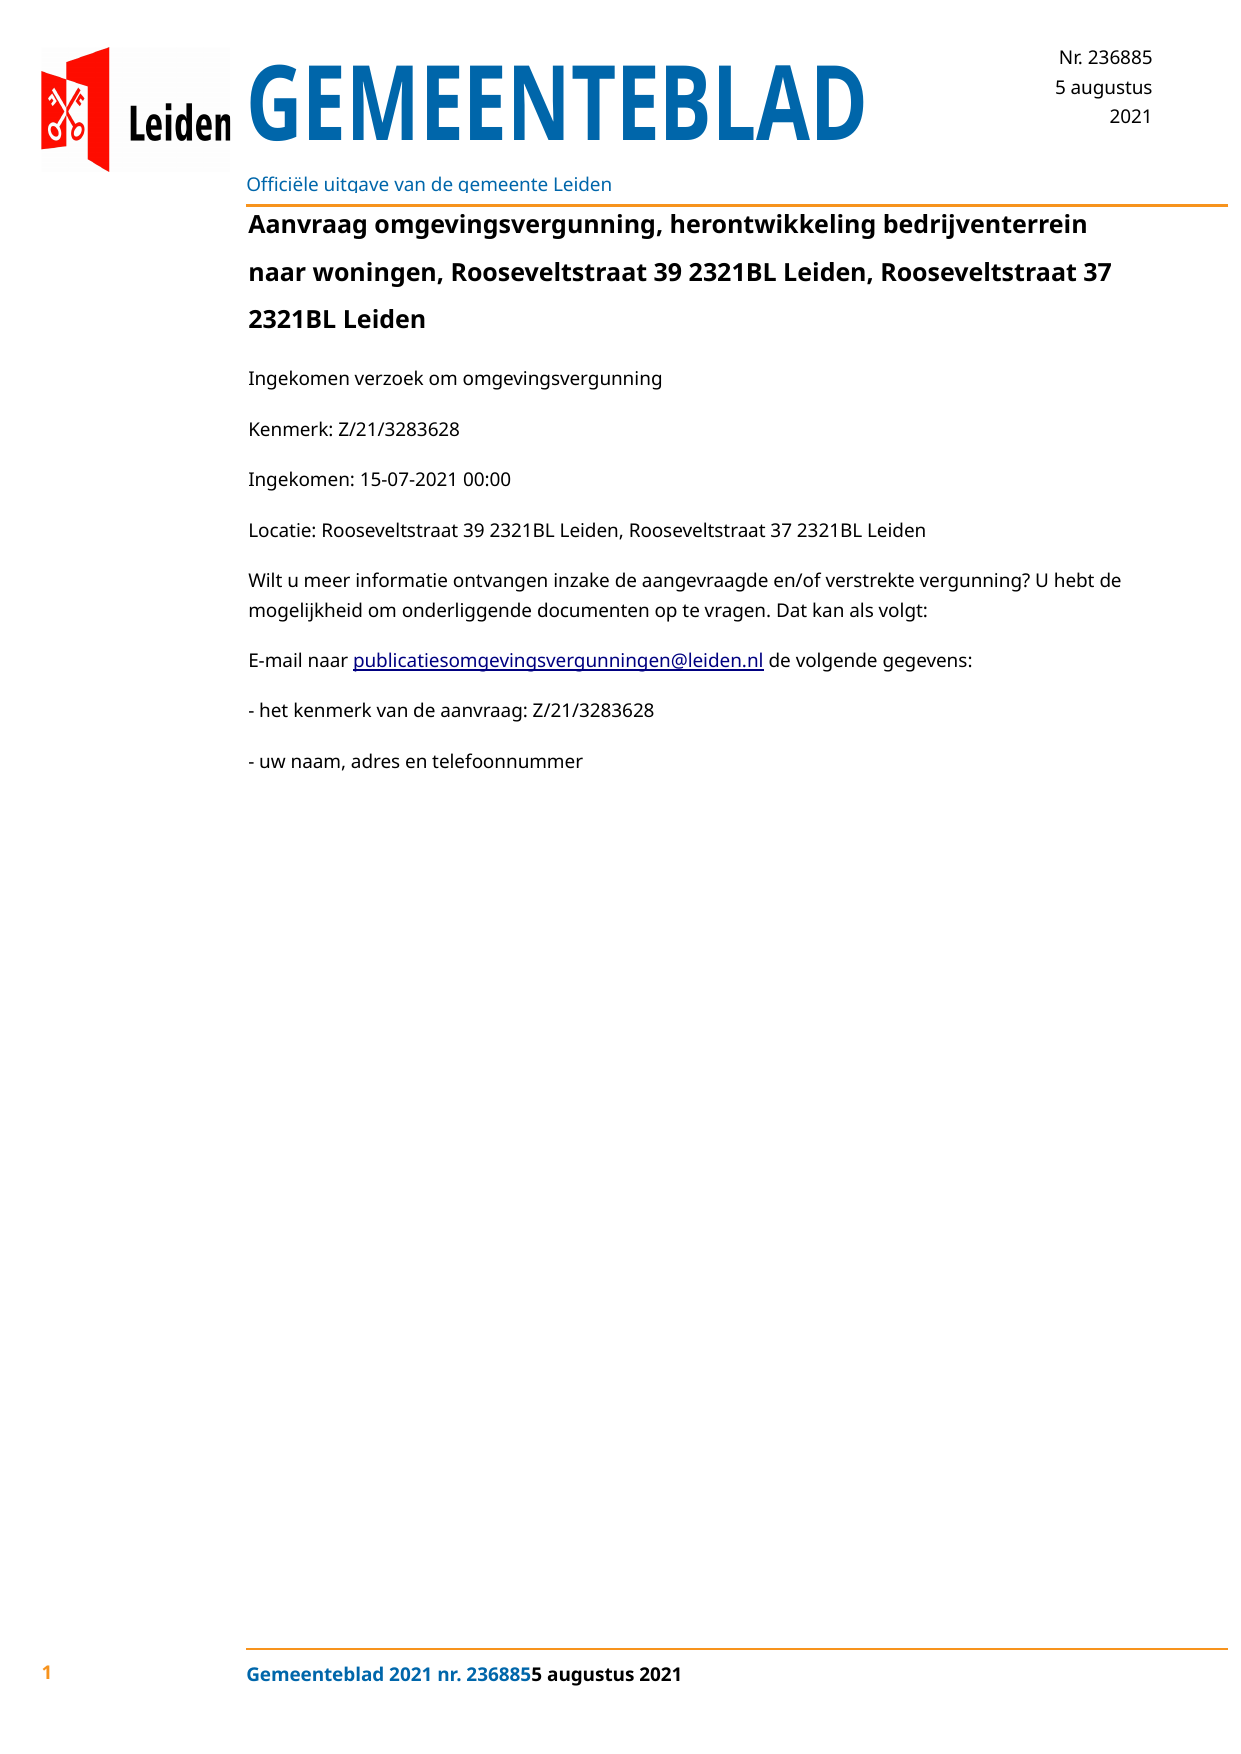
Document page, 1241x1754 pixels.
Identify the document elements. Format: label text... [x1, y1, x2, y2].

text Wilt u meer informatie ontvangen inzake de aangevraagde en/of verstrekte vergunning? U hebt de mogelijkheid om onderliggende documenten op te vragen. Dat kan als volgt: [248, 567, 1152, 622]
text Ingekomen: 15-07-2021 00:00 [248, 466, 1152, 492]
text Kenmerk: Z/21/3283628 [248, 416, 1152, 442]
picture [41, 47, 231, 172]
text Locatie: Rooseveltstraat 39 2321BL Leiden, Rooseveltstraat 37 2321BL Leiden [248, 517, 1152, 542]
text - uw naam, adres en telefoonnummer [248, 748, 1152, 774]
text Aanvraag omgevingsvergunning, herontwikkeling bedrijventerrein naar woningen, Rooseveltstraat 39 2321BL Leiden, Rooseveltstraat 37 2321BL Leiden [248, 207, 1152, 336]
text E-mail naar publicatiesomgevingsvergunningen@leiden.nl de volgende gegevens: [248, 647, 1152, 673]
text - het kenmerk van de aanvraag: Z/21/3283628 [248, 698, 1152, 723]
text Ingekomen verzoek om omgevingsvergunning [248, 366, 1152, 391]
